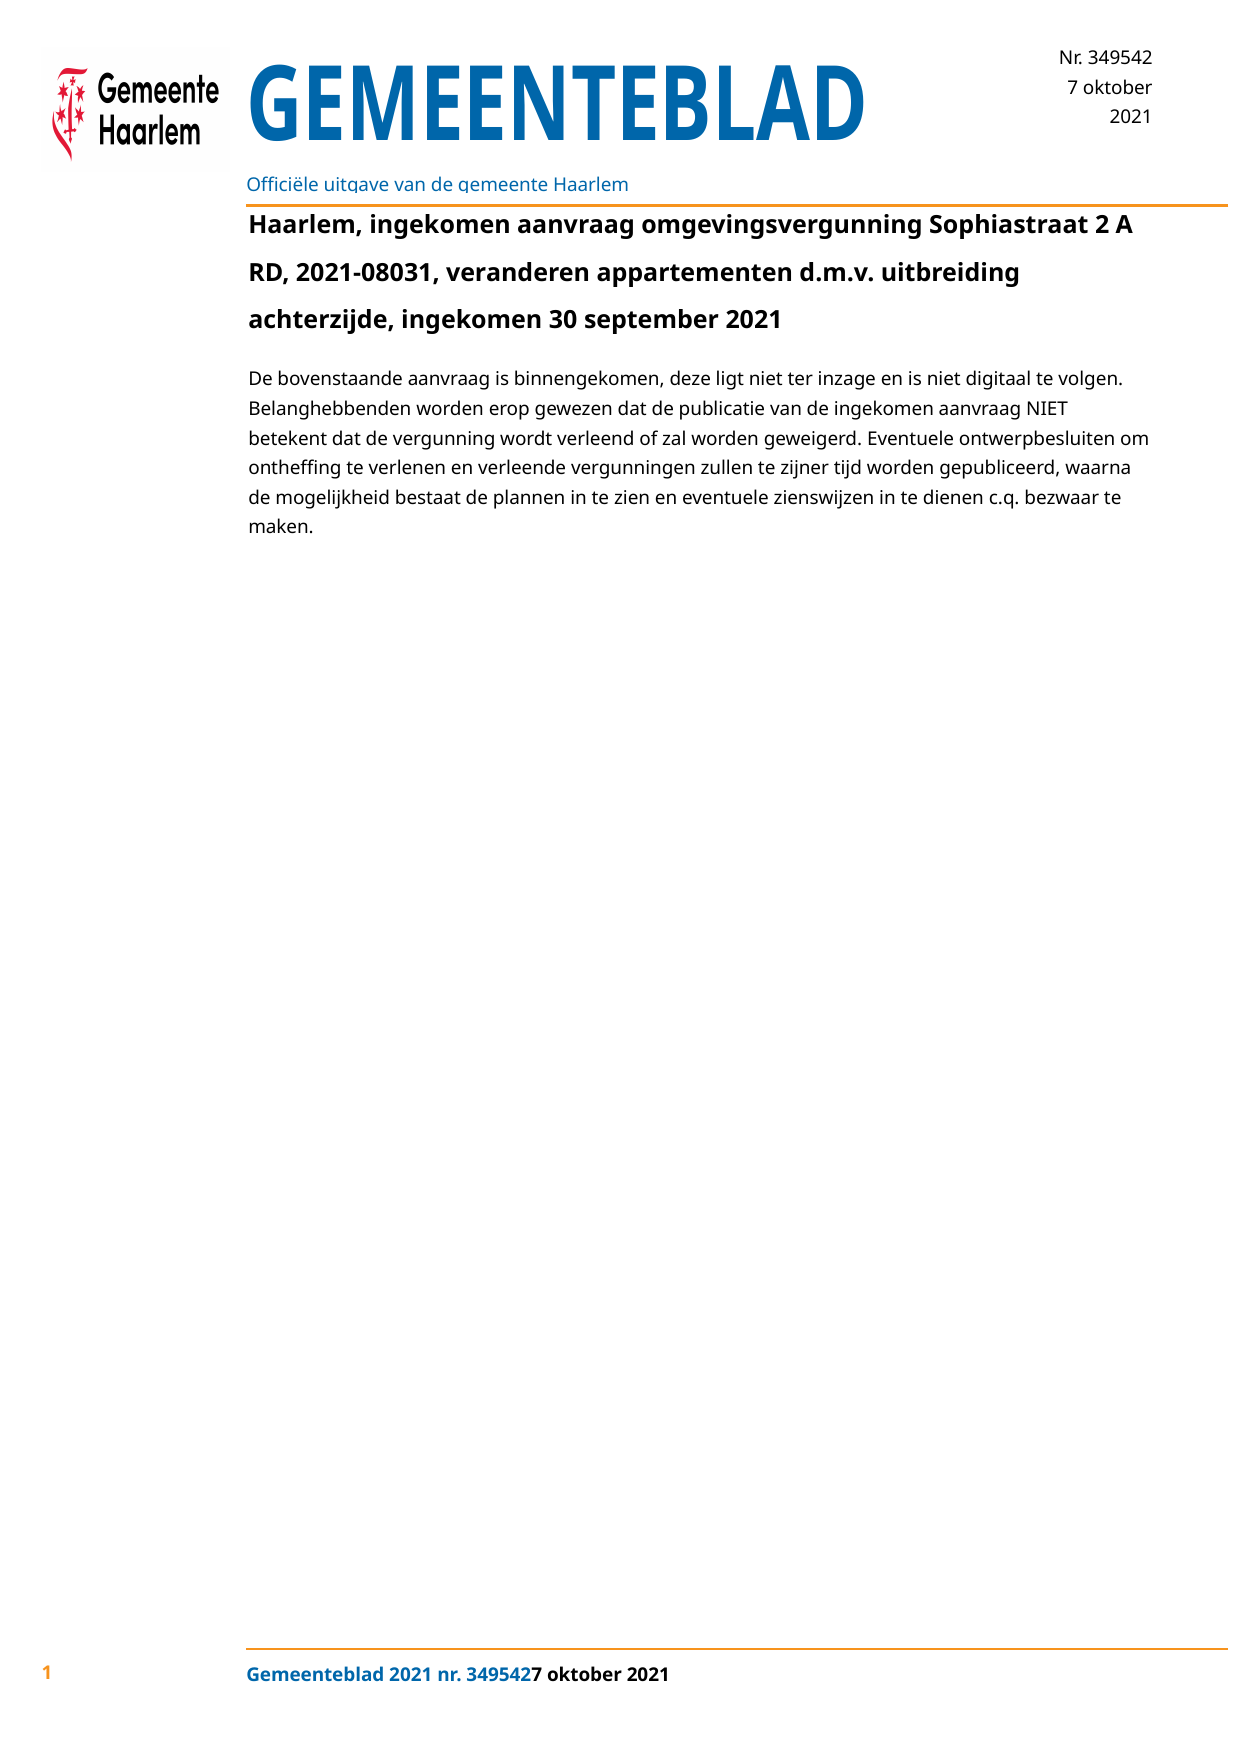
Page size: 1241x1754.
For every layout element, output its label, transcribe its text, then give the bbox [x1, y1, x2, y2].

text De bovenstaande aanvraag is binnengekomen, deze ligt niet ter inzage en is niet digitaal te volgen. Belanghebbenden worden erop gewezen dat de publicatie van de ingekomen aanvraag NIET betekent dat de vergunning wordt verleend of zal worden geweigerd. Eventuele ontwerpbesluiten om ontheffing te verlenen en verleende vergunningen zullen te zijner tijd worden gepubliceerd, waarna de mogelijkheid bestaat de plannen in te zien en eventuele zienswijzen in te dienen c.q. bezwaar te maken. [248, 366, 1152, 539]
text Haarlem, ingekomen aanvraag omgevingsvergunning Sophiastraat 2 A RD, 2021-08031, veranderen appartementen d.m.v. uitbreiding achterzijde, ingekomen 30 september 2021 [248, 207, 1152, 336]
picture [41, 47, 231, 172]
